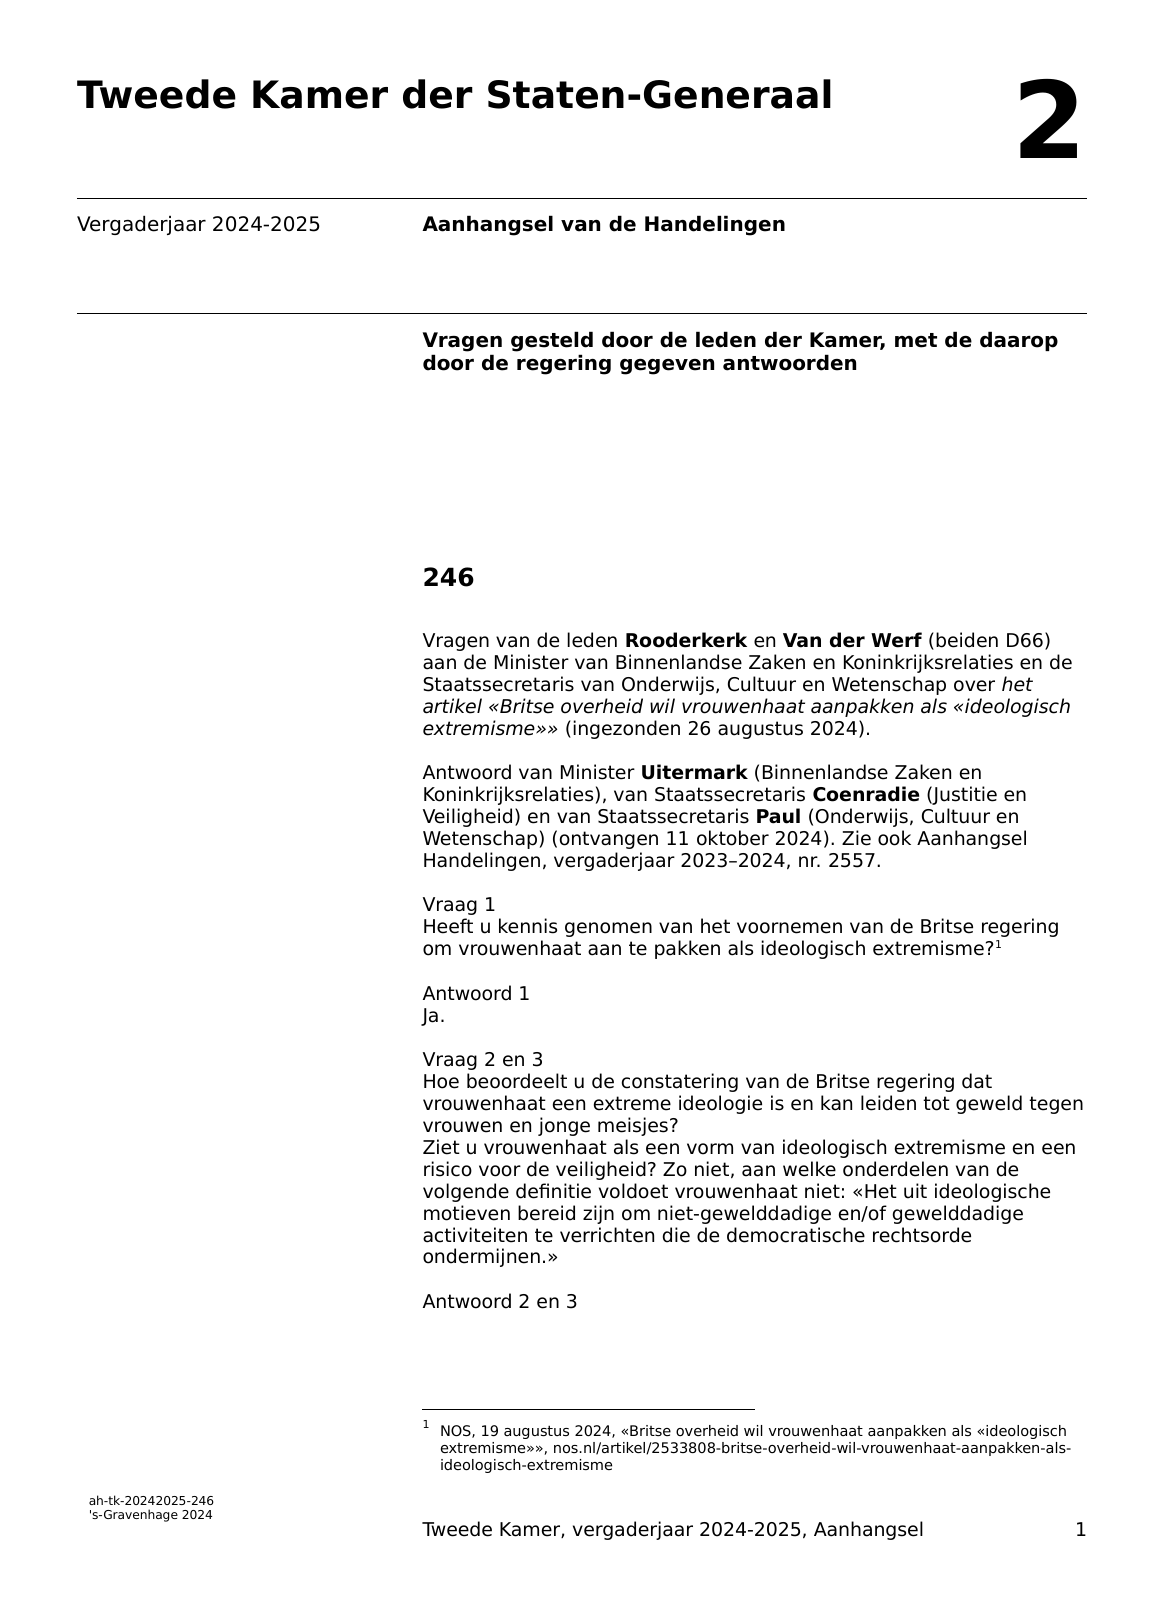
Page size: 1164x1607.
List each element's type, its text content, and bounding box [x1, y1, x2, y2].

table_header Tweede Kamer der Staten-Generaal [77, 59, 886, 198]
table_cell Aanhangsel van de Handelingen [422, 199, 1087, 313]
table_cell Vragen gesteld door de leden der Kamer, met de daarop door de regering gegeven antwoorden [422, 314, 1087, 375]
table_cell [77, 314, 422, 375]
text Ja. [422, 1004, 1087, 1026]
text Hoe beoordeelt u de constatering van de Britse regering dat vrouwenhaat een extreme ideologie is en kan leiden tot geweld tegen vrouwen en jonge meisjes? [422, 1071, 1087, 1137]
text Vragen van de leden Rooderkerk en Van der Werf (beiden D66) aan de Minister van Binnenlandse Zaken en Koninkrijksrelaties en de Staatssecretaris van Onderwijs, Cultuur en Wetenschap over het artikel «Britse overheid wil vrouwenhaat aanpakken als «ideologisch extremisme»» (ingezonden 26 augustus 2024). [422, 630, 1087, 740]
table_header 2 [886, 59, 1087, 198]
text 's-Gravenhage 2024 [88, 1508, 323, 1522]
text Antwoord 1 [422, 982, 1087, 1004]
text ah-tk-20242025-246 [88, 1494, 323, 1508]
text Vraag 1 [422, 894, 1087, 916]
text Antwoord 2 en 3 [422, 1291, 1087, 1313]
table_cell Vergaderjaar 2024-2025 [77, 199, 422, 313]
text 246 [422, 563, 1087, 592]
text Vraag 2 en 3 [422, 1049, 1087, 1071]
text NOS, 19 augustus 2024, «Britse overheid wil vrouwenhaat aanpakken als «ideologisch extremisme»», nos.nl/artikel/2533808-britse-overheid-wil-vrouwenhaat-aanpakken-als-ideologisch-extremisme [422, 1418, 1087, 1474]
text Antwoord van Minister Uitermark (Binnenlandse Zaken en Koninkrijksrelaties), van Staatssecretaris Coenradie (Justitie en Veiligheid) en van Staatssecretaris Paul (Onderwijs, Cultuur en Wetenschap) (ontvangen 11 oktober 2024). Zie ook Aanhangsel Handelingen, vergaderjaar 2023–2024, nr. 2557. [422, 762, 1087, 872]
text Ziet u vrouwenhaat als een vorm van ideologisch extremisme en een risico voor de veiligheid? Zo niet, aan welke onderdelen van de volgende definitie voldoet vrouwenhaat niet: «Het uit ideologische motieven bereid zijn om niet-gewelddadige en/of gewelddadige activiteiten te verrichten die de democratische rechtsorde ondermijnen.» [422, 1137, 1087, 1268]
text Heeft u kennis genomen van het voornemen van de Britse regering om vrouwenhaat aan te pakken als ideologisch extremisme? [422, 916, 1087, 960]
